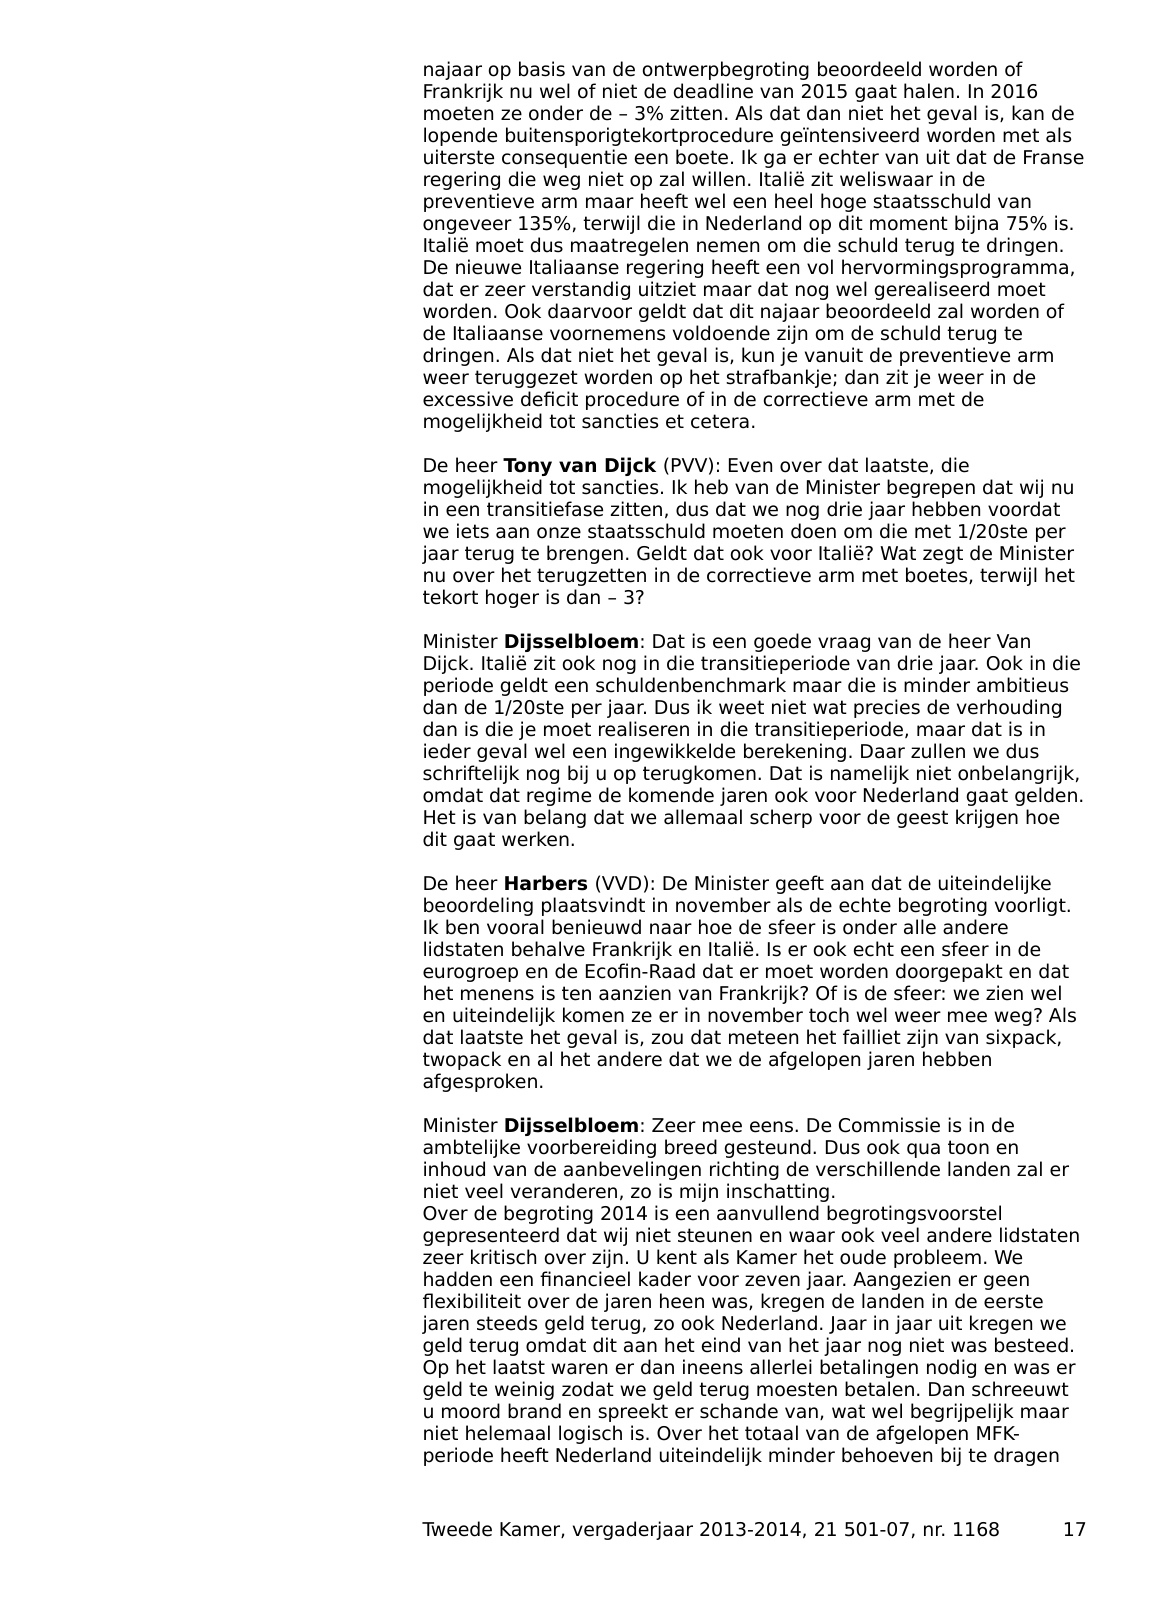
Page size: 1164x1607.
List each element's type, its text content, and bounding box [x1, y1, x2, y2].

text De heer Harbers (VVD): De Minister geeft aan dat de uiteindelijke beoordeling plaatsvindt in november als de echte begroting voorligt. Ik ben vooral benieuwd naar hoe de sfeer is onder alle andere lidstaten behalve Frankrijk en Italië. Is er ook echt een sfeer in de eurogroep en de Ecofin-Raad dat er moet worden doorgepakt en dat het menens is ten aanzien van Frankrijk? Of is de sfeer: we zien wel en uiteindelijk komen ze er in november toch wel weer mee weg? Als dat laatste het geval is, zou dat meteen het failliet zijn van sixpack, twopack en al het andere dat we de afgelopen jaren hebben afgesproken. [422, 873, 1087, 1093]
text Minister Dijsselbloem: Zeer mee eens. De Commissie is in de ambtelijke voorbereiding breed gesteund. Dus ook qua toon en inhoud van de aanbevelingen richting de verschillende landen zal er niet veel veranderen, zo is mijn inschatting. [422, 1115, 1087, 1203]
text De heer Tony van Dijck (PVV): Even over dat laatste, die mogelijkheid tot sancties. Ik heb van de Minister begrepen dat wij nu in een transitiefase zitten, dus dat we nog drie jaar hebben voordat we iets aan onze staatsschuld moeten doen om die met 1/20ste per jaar terug te brengen. Geldt dat ook voor Italië? Wat zegt de Minister nu over het terugzetten in de correctieve arm met boetes, terwijl het tekort hoger is dan – 3? [422, 455, 1087, 609]
text Minister Dijsselbloem: Dat is een goede vraag van de heer Van Dijck. Italië zit ook nog in die transitieperiode van drie jaar. Ook in die periode geldt een schuldenbenchmark maar die is minder ambitieus dan de 1/20ste per jaar. Dus ik weet niet wat precies de verhouding dan is die je moet realiseren in die transitieperiode, maar dat is in ieder geval wel een ingewikkelde berekening. Daar zullen we dus schriftelijk nog bij u op terugkomen. Dat is namelijk niet onbelangrijk, omdat dat regime de komende jaren ook voor Nederland gaat gelden. Het is van belang dat we allemaal scherp voor de geest krijgen hoe dit gaat werken. [422, 631, 1087, 851]
text najaar op basis van de ontwerpbegroting beoordeeld worden of Frankrijk nu wel of niet de deadline van 2015 gaat halen. In 2016 moeten ze onder de – 3% zitten. Als dat dan niet het geval is, kan de lopende buitensporigtekortprocedure geïntensiveerd worden met als uiterste consequentie een boete. Ik ga er echter van uit dat de Franse regering die weg niet op zal willen. Italië zit weliswaar in de preventieve arm maar heeft wel een heel hoge staatsschuld van ongeveer 135%, terwijl die in Nederland op dit moment bijna 75% is. Italië moet dus maatregelen nemen om die schuld terug te dringen. De nieuwe Italiaanse regering heeft een vol hervormingsprogramma, dat er zeer verstandig uitziet maar dat nog wel gerealiseerd moet worden. Ook daarvoor geldt dat dit najaar beoordeeld zal worden of de Italiaanse voornemens voldoende zijn om de schuld terug te dringen. Als dat niet het geval is, kun je vanuit de preventieve arm weer teruggezet worden op het strafbankje; dan zit je weer in de excessive deficit procedure of in de correctieve arm met de mogelijkheid tot sancties et cetera. [422, 59, 1087, 433]
text Over de begroting 2014 is een aanvullend begrotingsvoorstel gepresenteerd dat wij niet steunen en waar ook veel andere lidstaten zeer kritisch over zijn. U kent als Kamer het oude probleem. We hadden een financieel kader voor zeven jaar. Aangezien er geen flexibiliteit over de jaren heen was, kregen de landen in de eerste jaren steeds geld terug, zo ook Nederland. Jaar in jaar uit kregen we geld terug omdat dit aan het eind van het jaar nog niet was besteed. Op het laatst waren er dan ineens allerlei betalingen nodig en was er geld te weinig zodat we geld terug moesten betalen. Dan schreeuwt u moord brand en spreekt er schande van, wat wel begrijpelijk maar niet helemaal logisch is. Over het totaal van de afgelopen MFK-periode heeft Nederland uiteindelijk minder behoeven bij te dragen [422, 1203, 1087, 1467]
